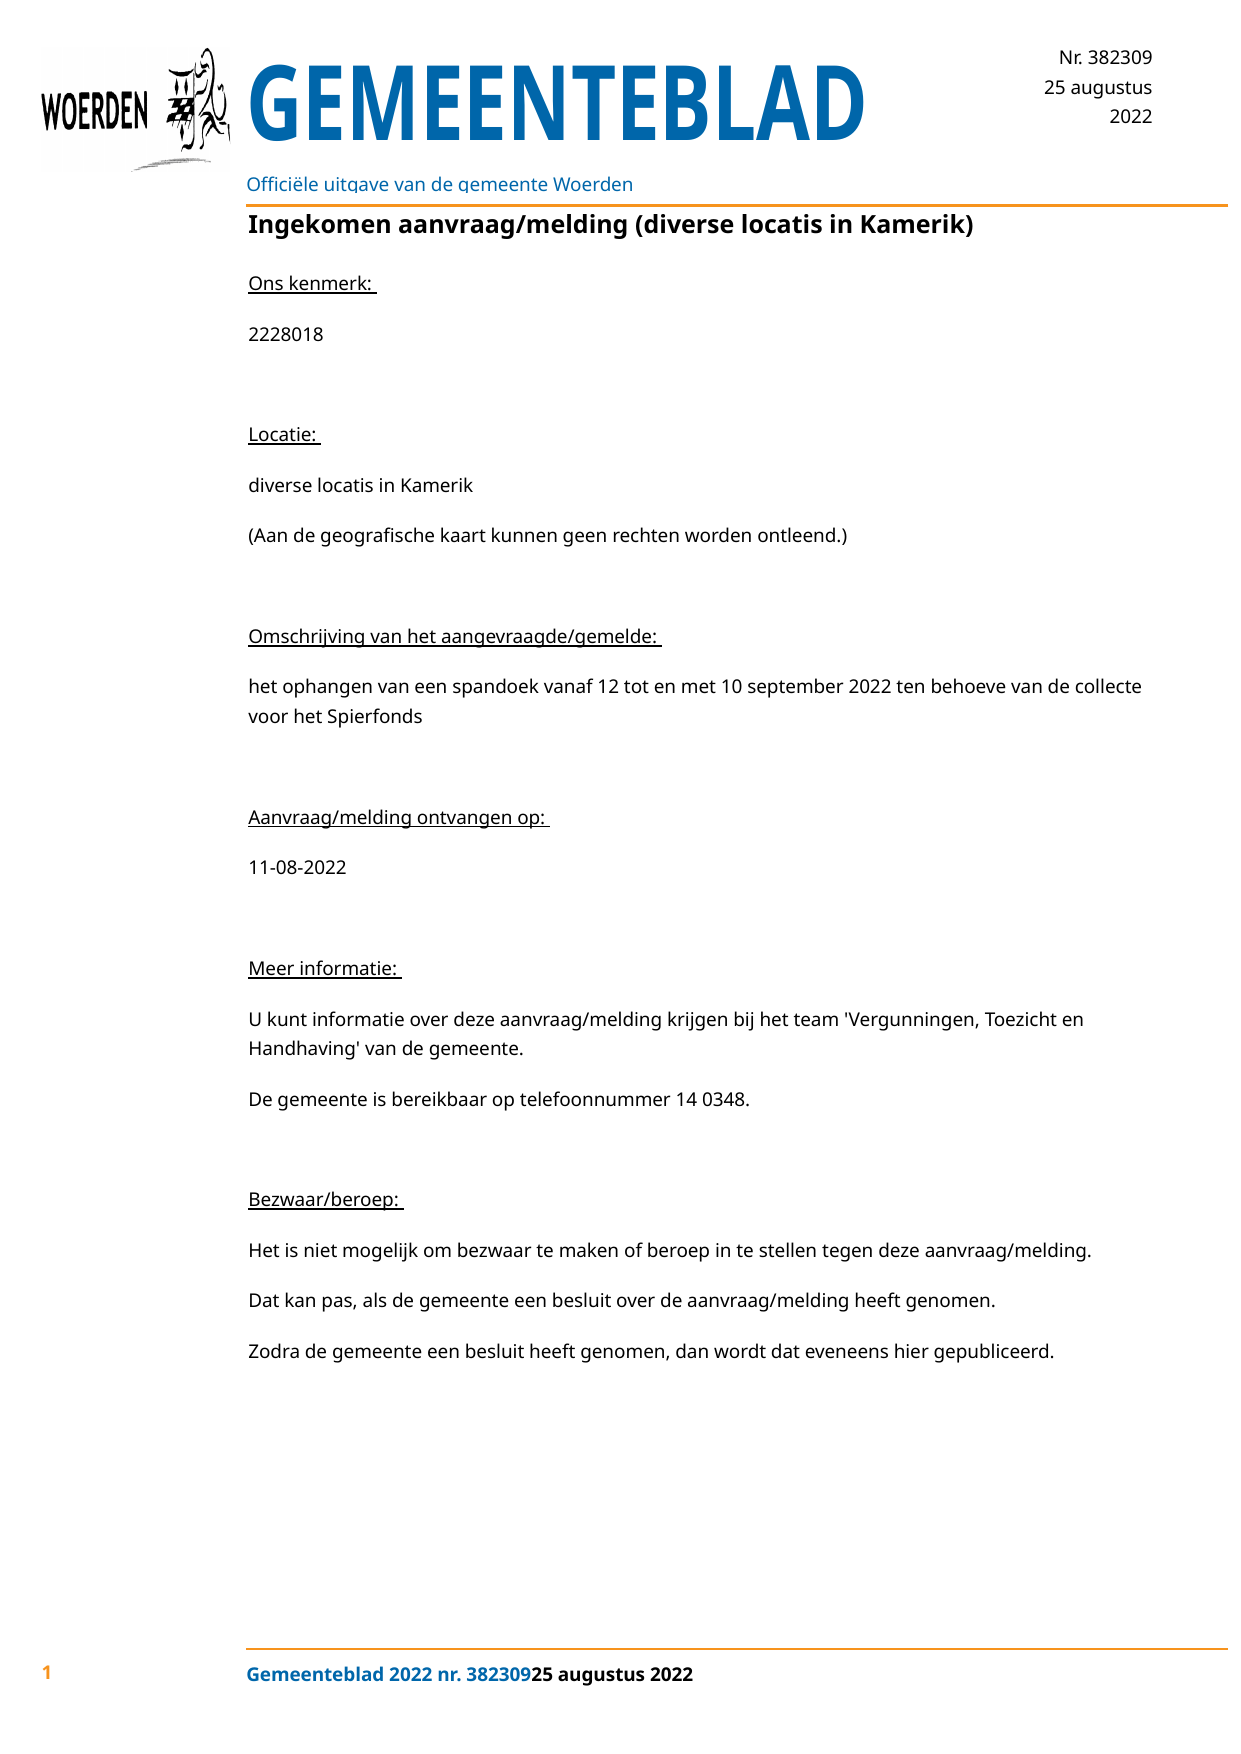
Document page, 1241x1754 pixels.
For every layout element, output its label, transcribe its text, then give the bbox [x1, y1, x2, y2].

text Zodra de gemeente een besluit heeft genomen, dan wordt dat eveneens hier gepubliceerd. [248, 1338, 1152, 1363]
picture [41, 47, 231, 172]
text het ophangen van een spandoek vanaf 12 tot en met 10 september 2022 ten behoeve van de collecte voor het Spierfonds [248, 674, 1152, 729]
text Omschrijving van het aangevraagde/gemelde: [248, 623, 1152, 649]
text (Aan de geografische kaart kunnen geen rechten worden ontleend.) [248, 522, 1152, 548]
text Het is niet mogelijk om bezwaar te maken of beroep in te stellen tegen deze aanvraag/melding. [248, 1237, 1152, 1263]
text Bezwaar/beroep: [248, 1187, 1152, 1212]
text Dat kan pas, als de gemeente een besluit over de aanvraag/melding heeft genomen. [248, 1287, 1152, 1313]
text diverse locatis in Kamerik [248, 472, 1152, 498]
text De gemeente is bereikbaar op telefoonnummer 14 0348. [248, 1086, 1152, 1111]
text Locatie: [248, 422, 1152, 447]
text Ingekomen aanvraag/melding (diverse locatis in Kamerik) [248, 207, 1152, 241]
text Meer informatie: [248, 955, 1152, 981]
text 11-08-2022 [248, 854, 1152, 880]
text 2228018 [248, 321, 1152, 346]
text Ons kenmerk: [248, 270, 1152, 296]
text Aanvraag/melding ontvangen op: [248, 804, 1152, 830]
text U kunt informatie over deze aanvraag/melding krijgen bij het team 'Vergunningen, Toezicht en Handhaving' van de gemeente. [248, 1006, 1152, 1061]
